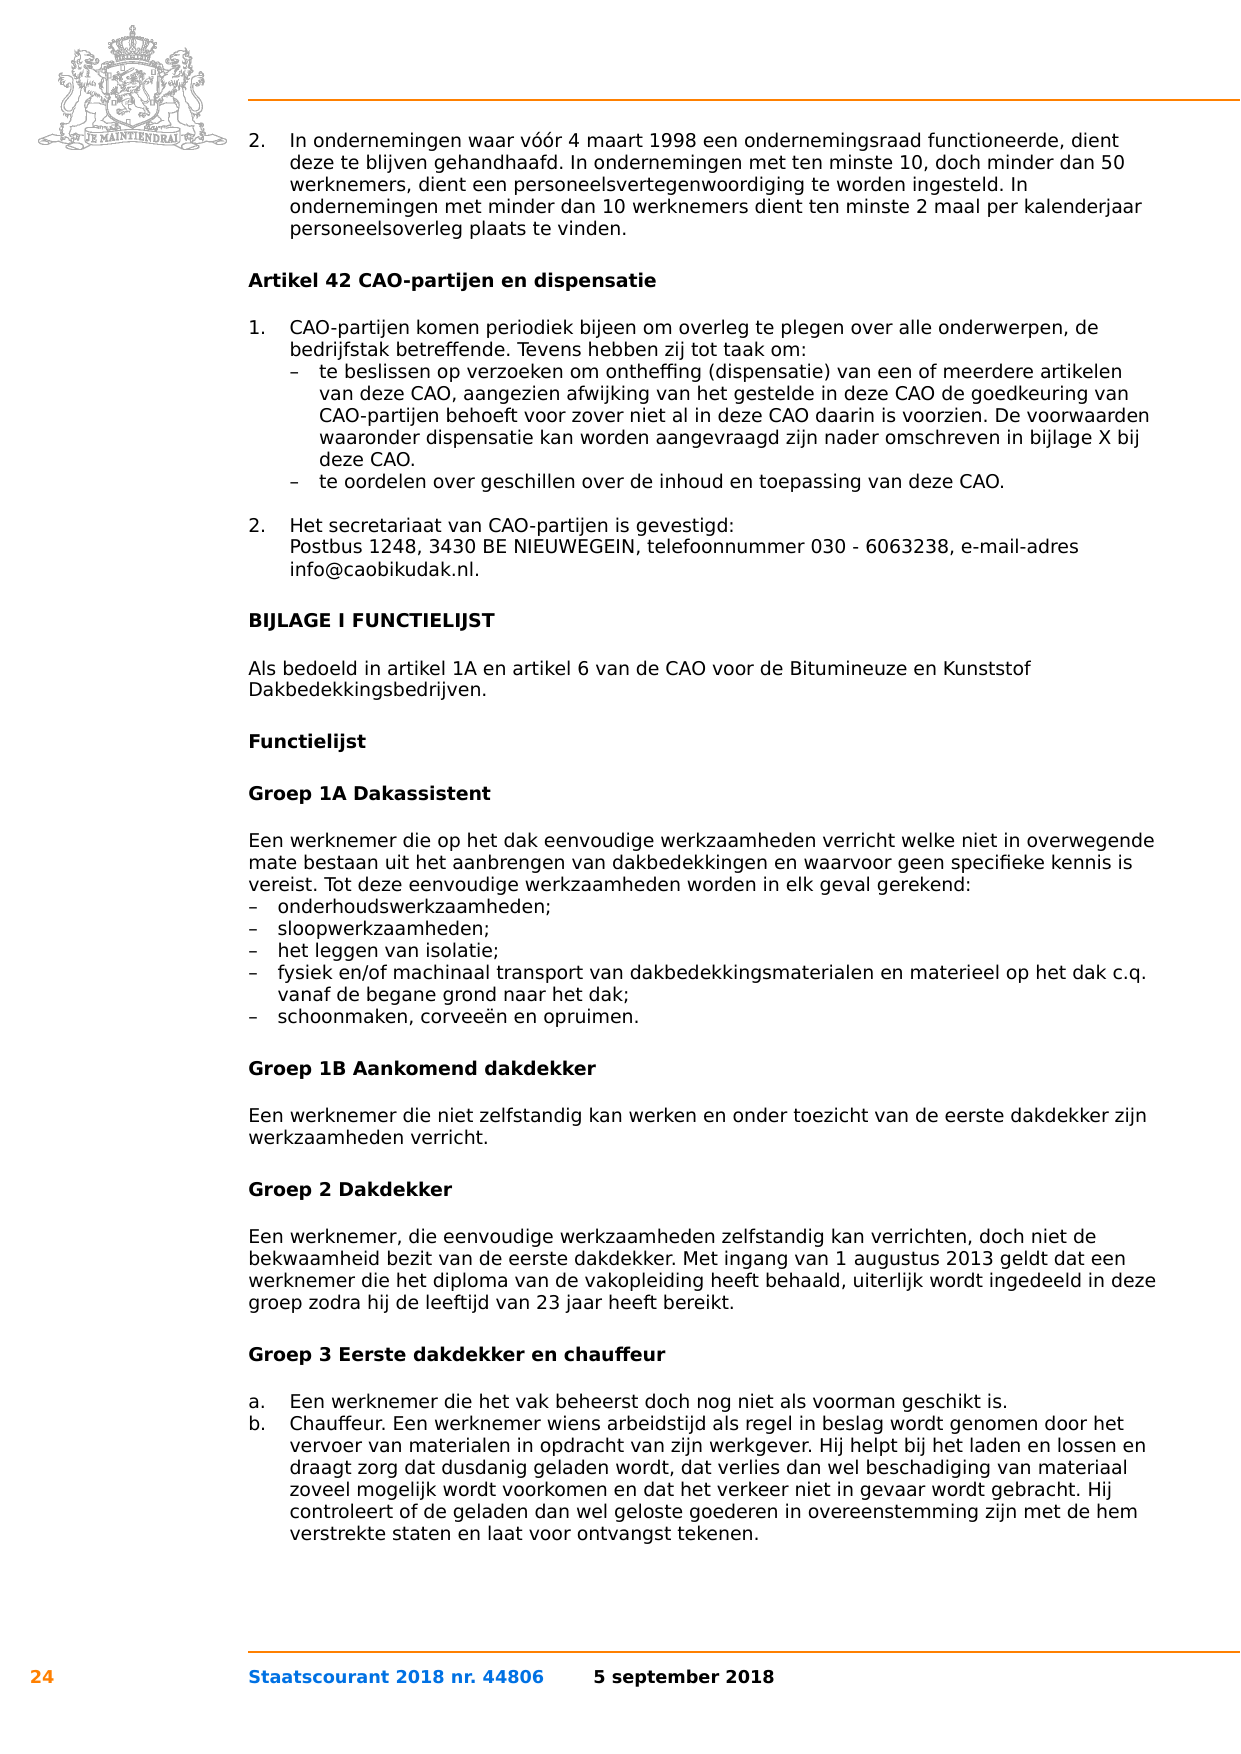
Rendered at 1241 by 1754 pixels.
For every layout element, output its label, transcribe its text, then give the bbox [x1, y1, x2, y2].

subtitle Groep 1A Dakassistent [248, 783, 1163, 805]
subtitle Functielijst [248, 731, 1163, 753]
text Een werknemer die op het dak eenvoudige werkzaamheden verricht welke niet in overwegende mate bestaan uit het aanbrengen van dakbedekkingen en waarvoor geen specifieke kennis is vereist. Tot deze eenvoudige werkzaamheden worden in elk geval gerekend: [248, 830, 1163, 896]
text – fysiek en/of machinaal transport van dakbedekkingsmaterialen en materieel op het dak c.q. vanaf de begane grond naar het dak; [248, 962, 1163, 1006]
text – te oordelen over geschillen over de inhoud en toepassing van deze CAO. [289, 471, 1163, 493]
text – te beslissen op verzoeken om ontheffing (dispensatie) van een of meerdere artikelen van deze CAO, aangezien afwijking van het gestelde in deze CAO de goedkeuring van CAO-partijen behoeft voor zover niet al in deze CAO daarin is voorzien. De voorwaarden waaronder dispensatie kan worden aangevraagd zijn nader omschreven in bijlage X bij deze CAO. [289, 361, 1163, 471]
text 2. In ondernemingen waar vóór 4 maart 1998 een ondernemingsraad functioneerde, dient deze te blijven gehandhaafd. In ondernemingen met ten minste 10, doch minder dan 50 werknemers, dient een personeelsvertegenwoordiging te worden ingesteld. In ondernemingen met minder dan 10 werknemers dient ten minste 2 maal per kalenderjaar personeelsoverleg plaats te vinden. [248, 130, 1163, 240]
subtitle Groep 2 Dakdekker [248, 1179, 1163, 1201]
text a. Een werknemer die het vak beheerst doch nog niet als voorman geschikt is. [248, 1391, 1163, 1413]
subtitle Groep 1B Aankomend dakdekker [248, 1058, 1163, 1080]
subtitle BIJLAGE I FUNCTIELIJST [248, 610, 1163, 632]
subtitle Artikel 42 CAO-partijen en dispensatie [248, 270, 1163, 292]
text – schoonmaken, corveeën en opruimen. [248, 1006, 1163, 1028]
text 2. Het secretariaat van CAO-partijen is gevestigd: [248, 514, 1163, 536]
text Een werknemer die niet zelfstandig kan werken en onder toezicht van de eerste dakdekker zijn werkzaamheden verricht. [248, 1105, 1163, 1149]
text Als bedoeld in artikel 1A en artikel 6 van de CAO voor de Bitumineuze en Kunststof Dakbedekkingsbedrijven. [248, 657, 1163, 701]
text Postbus 1248, 3430 BE NIEUWEGEIN, telefoonnummer 030 - 6063238, e-mail-adres info@caobikudak.nl. [289, 536, 1163, 580]
text 1. CAO-partijen komen periodiek bijeen om overleg te plegen over alle onderwerpen, de bedrijfstak betreffende. Tevens hebben zij tot taak om: [248, 317, 1163, 361]
subtitle Groep 3 Eerste dakdekker en chauffeur [248, 1344, 1163, 1366]
picture [38, 25, 227, 150]
text – het leggen van isolatie; [248, 940, 1163, 962]
text – sloopwerkzaamheden; [248, 918, 1163, 940]
text Een werknemer, die eenvoudige werkzaamheden zelfstandig kan verrichten, doch niet de bekwaamheid bezit van de eerste dakdekker. Met ingang van 1 augustus 2013 geldt dat een werknemer die het diploma van de vakopleiding heeft behaald, uiterlijk wordt ingedeeld in deze groep zodra hij de leeftijd van 23 jaar heeft bereikt. [248, 1226, 1163, 1314]
text – onderhoudswerkzaamheden; [248, 896, 1163, 918]
text b. Chauffeur. Een werknemer wiens arbeidstijd als regel in beslag wordt genomen door het vervoer van materialen in opdracht van zijn werkgever. Hij helpt bij het laden en lossen en draagt zorg dat dusdanig geladen wordt, dat verlies dan wel beschadiging van materiaal zoveel mogelijk wordt voorkomen en dat het verkeer niet in gevaar wordt gebracht. Hij controleert of de geladen dan wel geloste goederen in overeenstemming zijn met de hem verstrekte staten en laat voor ontvangst tekenen. [248, 1413, 1163, 1545]
